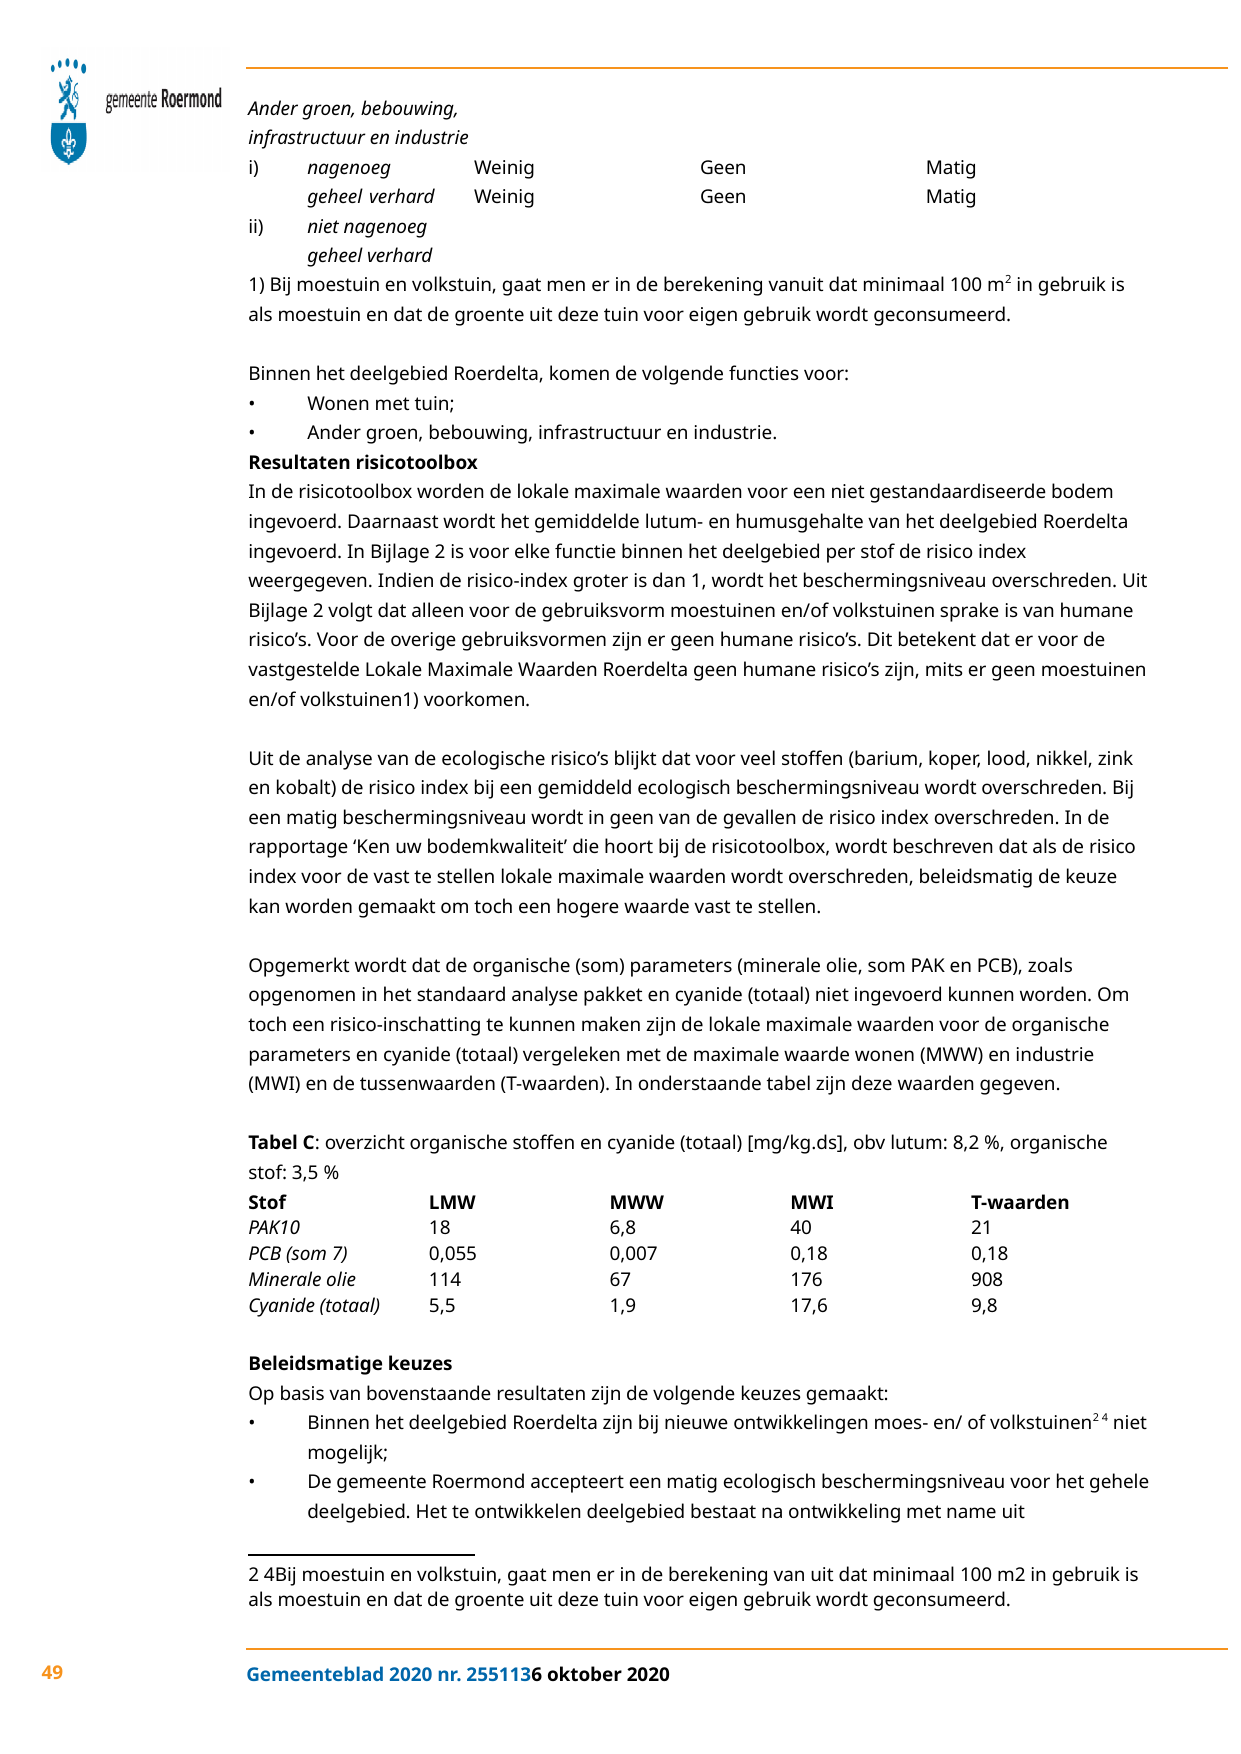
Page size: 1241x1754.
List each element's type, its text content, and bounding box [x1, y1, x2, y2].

text Binnen het deelgebied Roerdelta, komen de volgende functies voor: [248, 360, 1152, 386]
table_cell 40 [790, 1215, 971, 1240]
table_header Stof [248, 1189, 429, 1214]
list Ander groen, bebouwing, infrastructuur en industrie. [248, 419, 1152, 445]
text Uit de analyse van de ecologische risico’s blijkt dat voor veel stoffen (barium, koper, lood, nikkel, zink en kobalt) de risico index bij een gemiddeld ecologisch beschermingsniveau wordt overschreden. Bij een matig beschermingsniveau wordt in geen van de gevallen de risico index overschreden. In de rapportage ‘Ken uw bodemkwaliteit’ die hoort bij de risicotoolbox, wordt beschreven dat als de risico index voor de vast te stellen lokale maximale waarden wordt overschreden, beleidsmatig de keuze kan worden gemaakt om toch een hogere waarde vast te stellen. [248, 745, 1152, 919]
table_cell 6,8 [609, 1215, 790, 1240]
text Opgemerkt wordt dat de organische (som) parameters (minerale olie, som PAK en PCB), zoals opgenomen in het standaard analyse pakket en cyanide (totaal) niet ingevoerd kunnen worden. Om toch een risico-inschatting te kunnen maken zijn de lokale maximale waarden voor de organische parameters en cyanide (totaal) vergeleken met de maximale waarde wonen (MWW) en industrie (MWI) en de tussenwaarden (T-waarden). In onderstaande tabel zijn deze waarden gegeven. [248, 952, 1152, 1096]
table_cell 0,007 [609, 1240, 790, 1266]
table_cell 67 [609, 1266, 790, 1292]
table_cell 18 [429, 1215, 609, 1240]
text Tabel C: overzicht organische stoffen en cyanide (totaal) [mg/kg.ds], obv lutum: 8,2 %, organische stof: 3,5 % [248, 1129, 1152, 1185]
list De gemeente Roermond accepteert een matig ecologisch beschermingsniveau voor het gehele deelgebied. Het te ontwikkelen deelgebied bestaat na ontwikkeling met name uit [248, 1469, 1152, 1524]
list Bij moestuin en volkstuin, gaat men er in de berekening van uit dat minimaal 100 m2 in gebruik is als moestuin en dat de groente uit deze tuin voor eigen gebruik wordt geconsumeerd. [248, 1561, 1152, 1612]
table_cell Cyanide (totaal) [248, 1292, 429, 1317]
table_header MWI [790, 1189, 971, 1214]
table_header T-waarden [971, 1189, 1152, 1214]
text Resultaten risicotoolbox [248, 449, 1152, 475]
table_cell Matig Matig [926, 95, 1152, 268]
table_cell Weinig Weinig [474, 95, 700, 268]
table_cell 21 [971, 1215, 1152, 1240]
table_cell 5,5 [429, 1292, 609, 1317]
text Op basis van bovenstaande resultaten zijn de volgende keuzes gemaakt: [248, 1380, 1152, 1406]
table_cell Geen Geen [700, 95, 926, 268]
table_header MWW [609, 1189, 790, 1214]
table_cell 0,055 [429, 1240, 609, 1266]
table_cell Ander groen, bebouwing, infrastructuur en industrie nagenoeg geheel verhard niet nagenoeg geheel verhard [248, 95, 474, 268]
list Wonen met tuin; [248, 390, 1152, 416]
table_cell 1,9 [609, 1292, 790, 1317]
text In de risicotoolbox worden de lokale maximale waarden voor een niet gestandaardiseerde bodem ingevoerd. Daarnaast wordt het gemiddelde lutum- en humusgehalte van het deelgebied Roerdelta ingevoerd. In Bijlage 2 is voor elke functie binnen het deelgebied per stof de risico index weergegeven. Indien de risico-index groter is dan 1, wordt het beschermingsniveau overschreden. Uit Bijlage 2 volgt dat alleen voor de gebruiksvorm moestuinen en/of volkstuinen sprake is van humane risico’s. Voor de overige gebruiksvormen zijn er geen humane risico’s. Dit betekent dat er voor de vastgestelde Lokale Maximale Waarden Roerdelta geen humane risico’s zijn, mits er geen moestuinen en/of volkstuinen1) voorkomen. [248, 479, 1152, 712]
text Beleidsmatige keuzes [248, 1350, 1152, 1376]
list Binnen het deelgebied Roerdelta zijn bij nieuwe ontwikkelingen moes- en/ of volkstuinen niet mogelijk; [248, 1409, 1152, 1465]
table_cell 17,6 [790, 1292, 971, 1317]
text 1) Bij moestuin en volkstuin, gaat men er in de berekening vanuit dat minimaal 100 m2 in gebruik is als moestuin en dat de groente uit deze tuin voor eigen gebruik wordt geconsumeerd. [248, 272, 1152, 327]
table_cell PCB (som 7) [248, 1240, 429, 1266]
table_cell 114 [429, 1266, 609, 1292]
table_cell Minerale olie [248, 1266, 429, 1292]
table_cell 0,18 [971, 1240, 1152, 1266]
table_cell 0,18 [790, 1240, 971, 1266]
table_cell 9,8 [971, 1292, 1152, 1317]
table_cell 908 [971, 1266, 1152, 1292]
picture [41, 47, 231, 172]
table_header LMW [429, 1189, 609, 1214]
table_cell PAK10 [248, 1215, 429, 1240]
table_cell 176 [790, 1266, 971, 1292]
